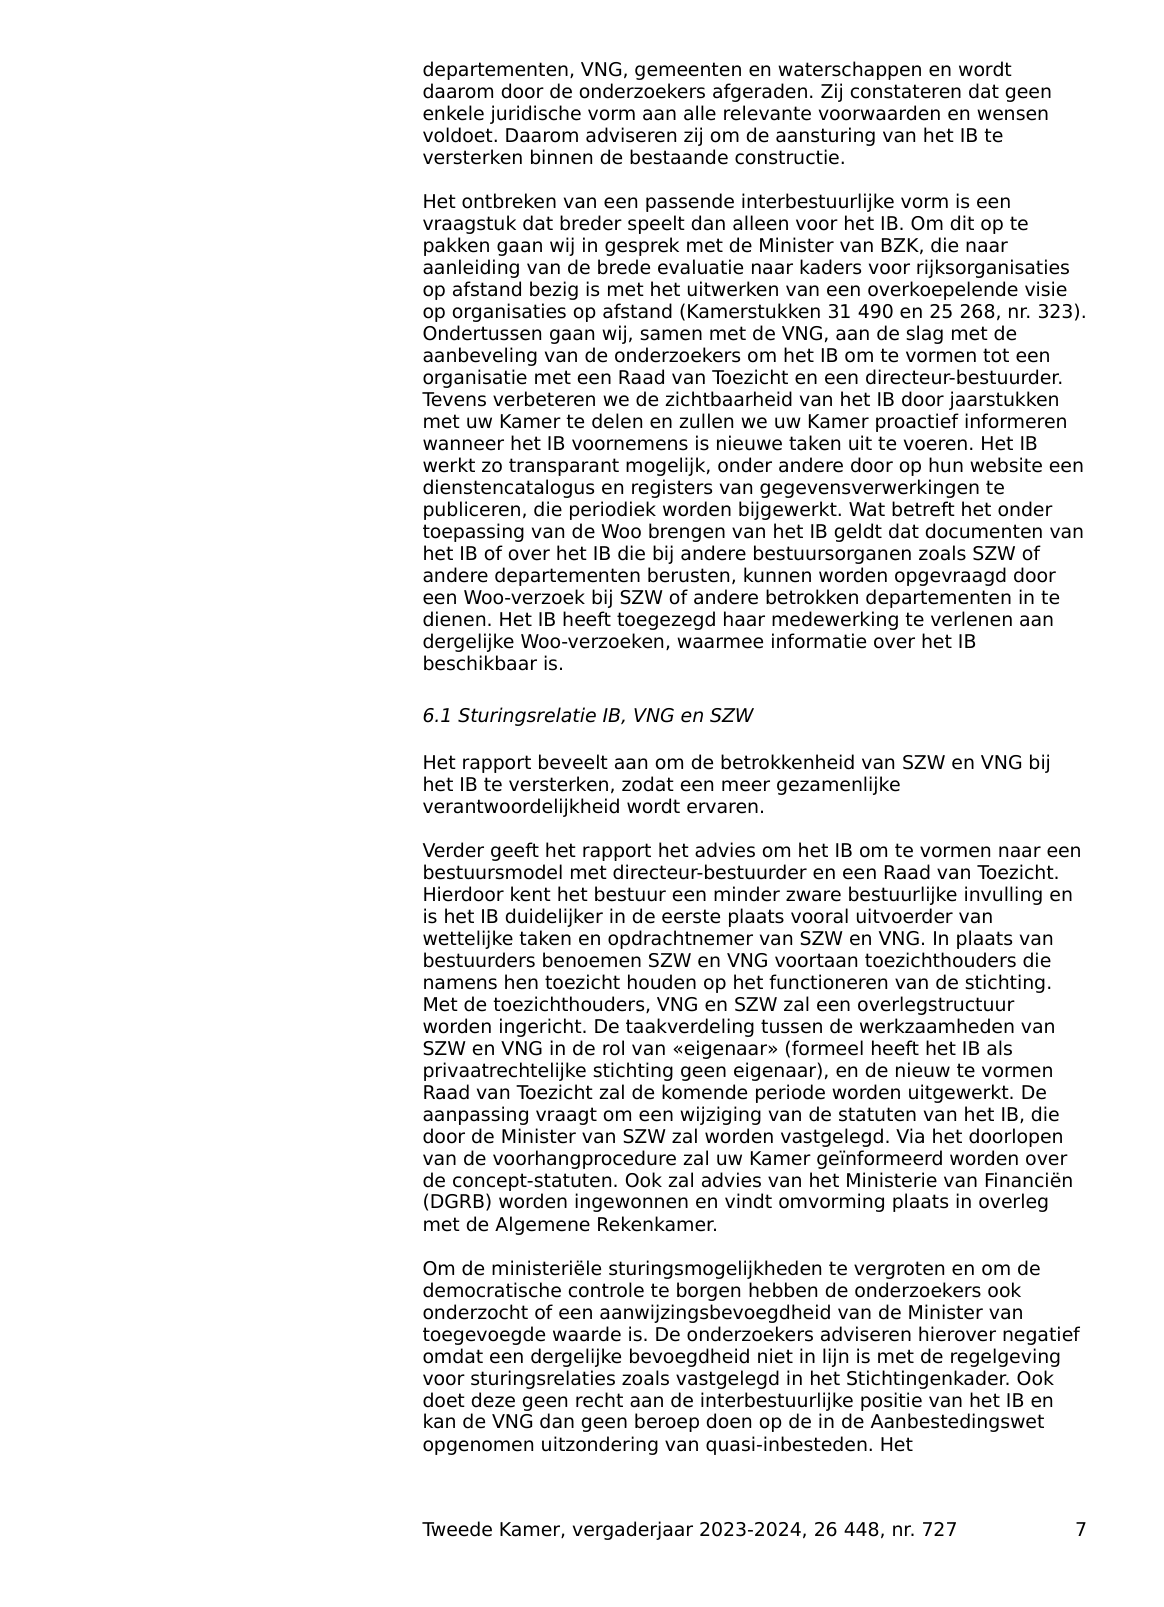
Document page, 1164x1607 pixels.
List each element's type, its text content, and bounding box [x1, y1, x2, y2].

text Het ontbreken van een passende interbestuurlijke vorm is een vraagstuk dat breder speelt dan alleen voor het IB. Om dit op te pakken gaan wij in gesprek met de Minister van BZK, die naar aanleiding van de brede evaluatie naar kaders voor rijksorganisaties op afstand bezig is met het uitwerken van een overkoepelende visie op organisaties op afstand (Kamerstukken 31 490 en 25 268, nr. 323). Ondertussen gaan wij, samen met de VNG, aan de slag met de aanbeveling van de onderzoekers om het IB om te vormen tot een organisatie met een Raad van Toezicht en een directeur-bestuurder. Tevens verbeteren we de zichtbaarheid van het IB door jaarstukken met uw Kamer te delen en zullen we uw Kamer proactief informeren wanneer het IB voornemens is nieuwe taken uit te voeren. Het IB werkt zo transparant mogelijk, onder andere door op hun website een dienstencatalogus en registers van gegevensverwerkingen te publiceren, die periodiek worden bijgewerkt. Wat betreft het onder toepassing van de Woo brengen van het IB geldt dat documenten van het IB of over het IB die bij andere bestuursorganen zoals SZW of andere departementen berusten, kunnen worden opgevraagd door een Woo-verzoek bij SZW of andere betrokken departementen in te dienen. Het IB heeft toegezegd haar medewerking te verlenen aan dergelijke Woo-verzoeken, waarmee informatie over het IB beschikbaar is. [422, 191, 1087, 675]
text Om de ministeriële sturingsmogelijkheden te vergroten en om de democratische controle te borgen hebben de onderzoekers ook onderzocht of een aanwijzingsbevoegdheid van de Minister van toegevoegde waarde is. De onderzoekers adviseren hierover negatief omdat een dergelijke bevoegdheid niet in lijn is met de regelgeving voor sturingsrelaties zoals vastgelegd in het Stichtingenkader. Ook doet deze geen recht aan de interbestuurlijke positie van het IB en kan de VNG dan geen beroep doen op de in de Aanbestedingswet opgenomen uitzondering van quasi-inbesteden. Het [422, 1258, 1087, 1455]
subtitle 6.1 Sturingsrelatie IB, VNG en SZW [422, 705, 1087, 727]
text Het rapport beveelt aan om de betrokkenheid van SZW en VNG bij het IB te versterken, zodat een meer gezamenlijke verantwoordelijkheid wordt ervaren. [422, 752, 1087, 818]
text departementen, VNG, gemeenten en waterschappen en wordt daarom door de onderzoekers afgeraden. Zij constateren dat geen enkele juridische vorm aan alle relevante voorwaarden en wensen voldoet. Daarom adviseren zij om de aansturing van het IB te versterken binnen de bestaande constructie. [422, 59, 1087, 169]
text Verder geeft het rapport het advies om het IB om te vormen naar een bestuursmodel met directeur-bestuurder en een Raad van Toezicht. Hierdoor kent het bestuur een minder zware bestuurlijke invulling en is het IB duidelijker in de eerste plaats vooral uitvoerder van wettelijke taken en opdrachtnemer van SZW en VNG. In plaats van bestuurders benoemen SZW en VNG voortaan toezichthouders die namens hen toezicht houden op het functioneren van de stichting. Met de toezichthouders, VNG en SZW zal een overlegstructuur worden ingericht. De taakverdeling tussen de werkzaamheden van SZW en VNG in de rol van «eigenaar» (formeel heeft het IB als privaatrechtelijke stichting geen eigenaar), en de nieuw te vormen Raad van Toezicht zal de komende periode worden uitgewerkt. De aanpassing vraagt om een wijziging van de statuten van het IB, die door de Minister van SZW zal worden vastgelegd. Via het doorlopen van de voorhangprocedure zal uw Kamer geïnformeerd worden over de concept-statuten. Ook zal advies van het Ministerie van Financiën (DGRB) worden ingewonnen en vindt omvorming plaats in overleg met de Algemene Rekenkamer. [422, 840, 1087, 1235]
